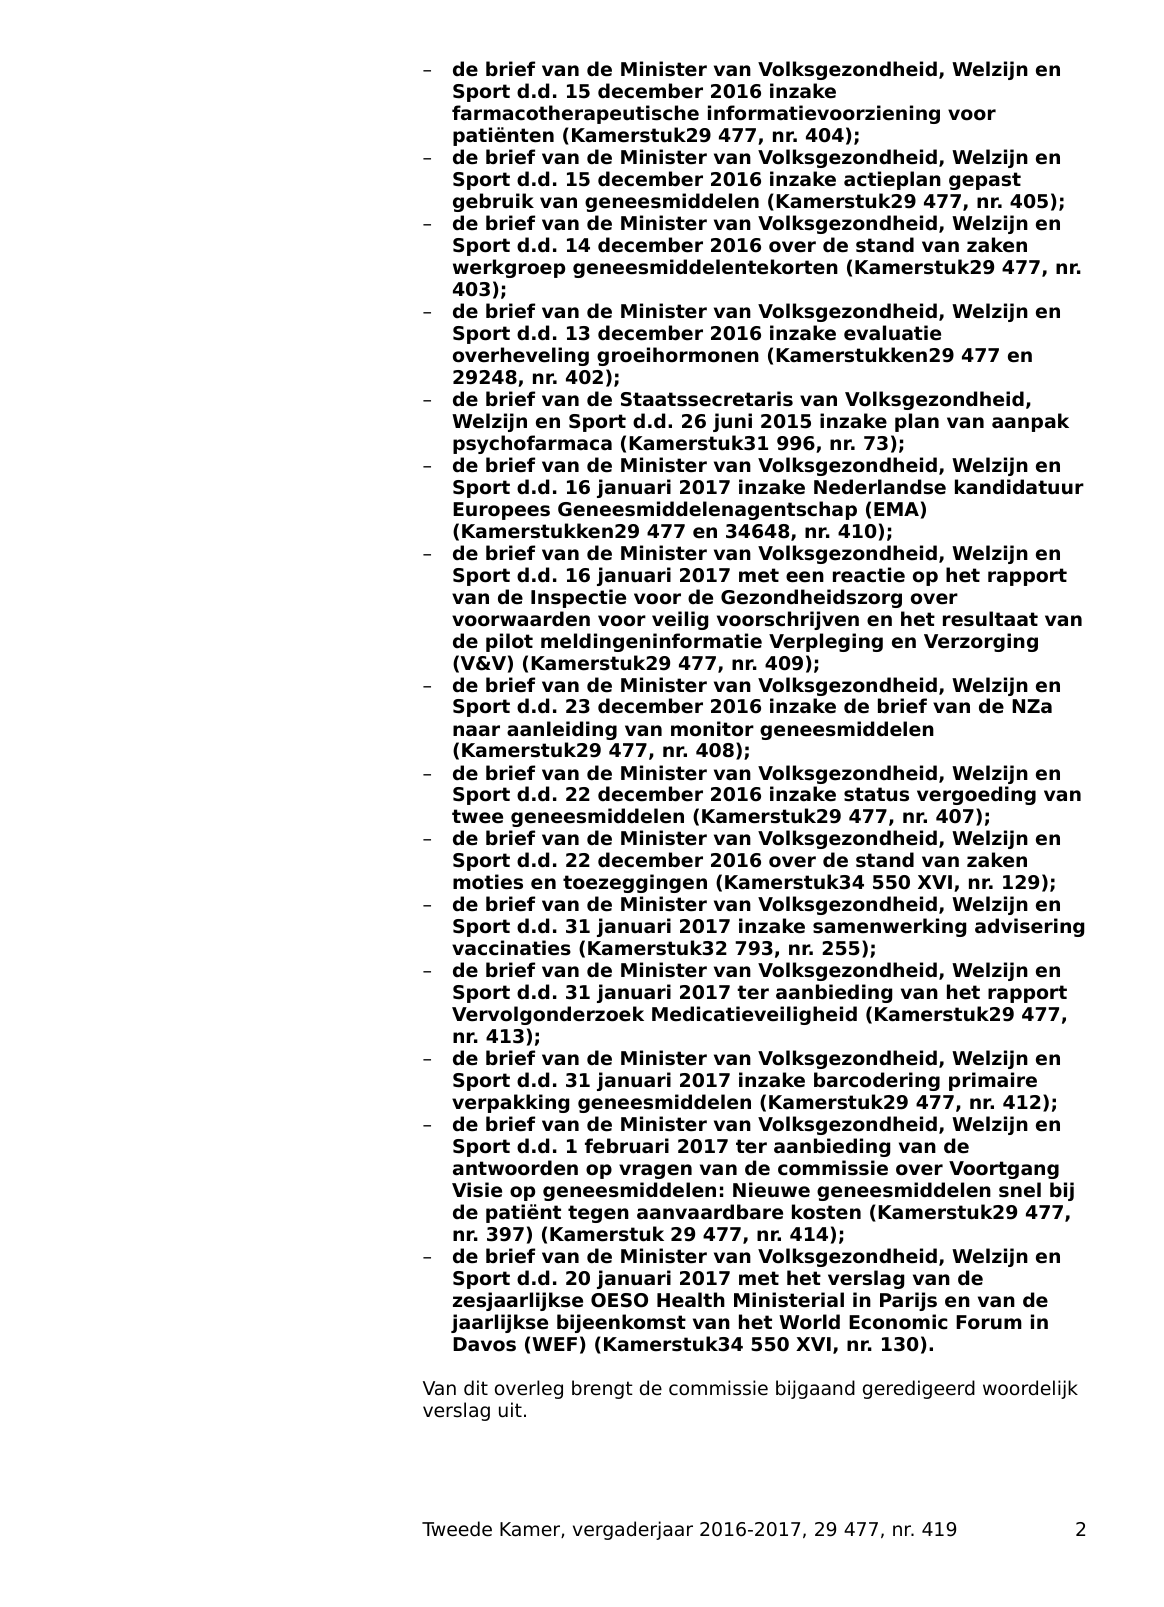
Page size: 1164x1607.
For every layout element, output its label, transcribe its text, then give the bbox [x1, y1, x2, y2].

text – de brief van de Minister van Volksgezondheid, Welzijn en Sport d.d. 15 december 2016 inzake farmacotherapeutische informatievoorziening voor patiënten (Kamerstuk29 477, nr. 404); [422, 59, 1087, 147]
text Van dit overleg brengt de commissie bijgaand geredigeerd woordelijk verslag uit. [422, 1378, 1087, 1422]
text – de brief van de Minister van Volksgezondheid, Welzijn en Sport d.d. 20 januari 2017 met het verslag van de zesjaarlijkse OESO Health Ministerial in Parijs en van de jaarlijkse bijeenkomst van het World Economic Forum in Davos (WEF) (Kamerstuk34 550 XVI, nr. 130). [422, 1246, 1087, 1356]
text – de brief van de Minister van Volksgezondheid, Welzijn en Sport d.d. 16 januari 2017 met een reactie op het rapport van de Inspectie voor de Gezondheidszorg over voorwaarden voor veilig voorschrijven en het resultaat van de pilot meldingeninformatie Verpleging en Verzorging (V&V) (Kamerstuk29 477, nr. 409); [422, 543, 1087, 674]
text – de brief van de Minister van Volksgezondheid, Welzijn en Sport d.d. 22 december 2016 over de stand van zaken moties en toezeggingen (Kamerstuk34 550 XVI, nr. 129); [422, 828, 1087, 894]
text – de brief van de Minister van Volksgezondheid, Welzijn en Sport d.d. 16 januari 2017 inzake Nederlandse kandidatuur Europees Geneesmiddelenagentschap (EMA) (Kamerstukken29 477 en 34648, nr. 410); [422, 455, 1087, 543]
text – de brief van de Minister van Volksgezondheid, Welzijn en Sport d.d. 22 december 2016 inzake status vergoeding van twee geneesmiddelen (Kamerstuk29 477, nr. 407); [422, 762, 1087, 828]
text – de brief van de Minister van Volksgezondheid, Welzijn en Sport d.d. 13 december 2016 inzake evaluatie overheveling groeihormonen (Kamerstukken29 477 en 29248, nr. 402); [422, 301, 1087, 389]
text – de brief van de Minister van Volksgezondheid, Welzijn en Sport d.d. 31 januari 2017 ter aanbieding van het rapport Vervolgonderzoek Medicatieveiligheid (Kamerstuk29 477, nr. 413); [422, 960, 1087, 1048]
text – de brief van de Staatssecretaris van Volksgezondheid, Welzijn en Sport d.d. 26 juni 2015 inzake plan van aanpak psychofarmaca (Kamerstuk31 996, nr. 73); [422, 389, 1087, 455]
text – de brief van de Minister van Volksgezondheid, Welzijn en Sport d.d. 23 december 2016 inzake de brief van de NZa naar aanleiding van monitor geneesmiddelen (Kamerstuk29 477, nr. 408); [422, 674, 1087, 762]
text – de brief van de Minister van Volksgezondheid, Welzijn en Sport d.d. 14 december 2016 over de stand van zaken werkgroep geneesmiddelentekorten (Kamerstuk29 477, nr. 403); [422, 213, 1087, 301]
text – de brief van de Minister van Volksgezondheid, Welzijn en Sport d.d. 1 februari 2017 ter aanbieding van de antwoorden op vragen van de commissie over Voortgang Visie op geneesmiddelen: Nieuwe geneesmiddelen snel bij de patiënt tegen aanvaardbare kosten (Kamerstuk29 477, nr. 397) (Kamerstuk 29 477, nr. 414); [422, 1114, 1087, 1246]
text – de brief van de Minister van Volksgezondheid, Welzijn en Sport d.d. 31 januari 2017 inzake samenwerking advisering vaccinaties (Kamerstuk32 793, nr. 255); [422, 894, 1087, 960]
text – de brief van de Minister van Volksgezondheid, Welzijn en Sport d.d. 15 december 2016 inzake actieplan gepast gebruik van geneesmiddelen (Kamerstuk29 477, nr. 405); [422, 147, 1087, 213]
text – de brief van de Minister van Volksgezondheid, Welzijn en Sport d.d. 31 januari 2017 inzake barcodering primaire verpakking geneesmiddelen (Kamerstuk29 477, nr. 412); [422, 1048, 1087, 1114]
